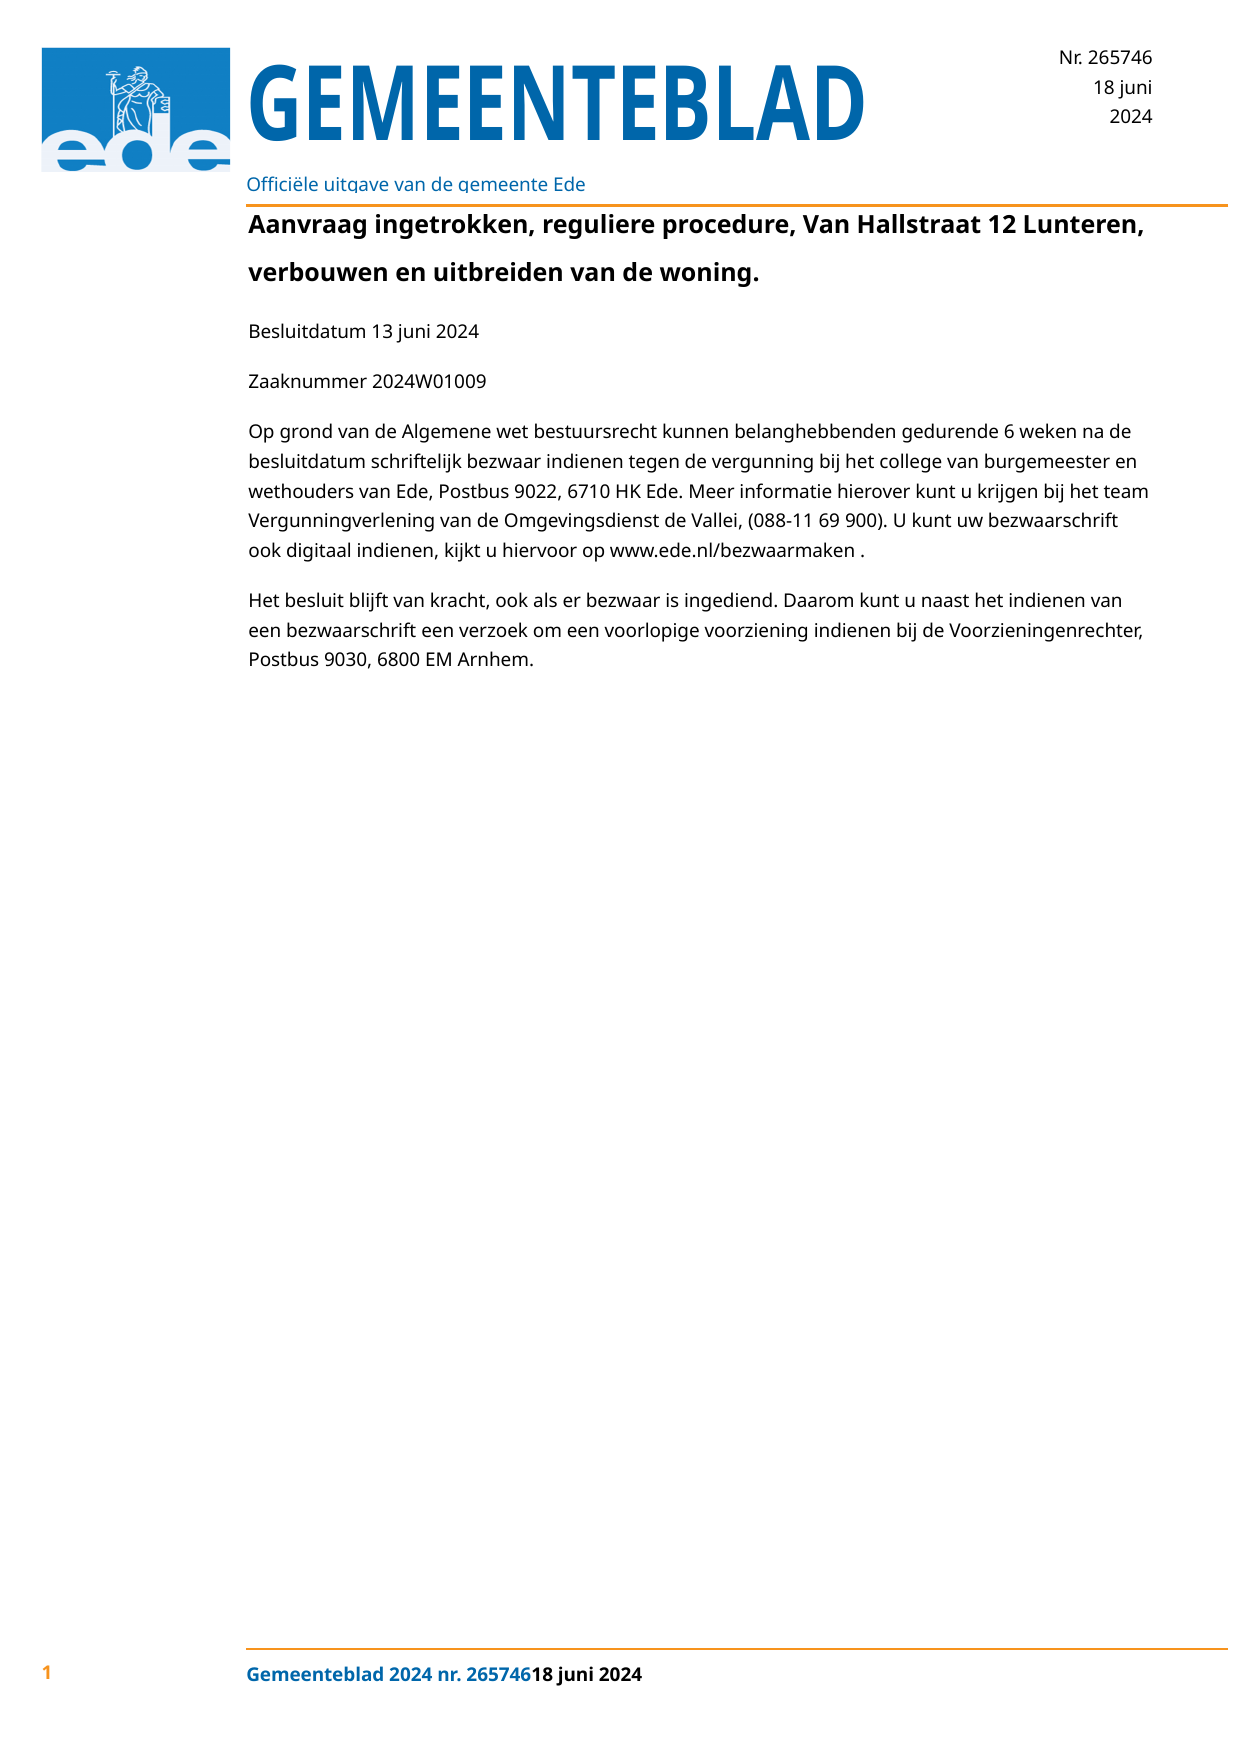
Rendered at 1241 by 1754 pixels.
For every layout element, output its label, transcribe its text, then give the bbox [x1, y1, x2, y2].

text Het besluit blijft van kracht, ook als er bezwaar is ingediend. Daarom kunt u naast het indienen van een bezwaarschrift een verzoek om een voorlopige voorziening indienen bij de Voorzieningenrechter, Postbus 9030, 6800 EM Arnhem. [248, 587, 1152, 672]
text Aanvraag ingetrokken, reguliere procedure, Van Hallstraat 12 Lunteren, verbouwen en uitbreiden van de woning. [248, 207, 1152, 288]
text Besluitdatum 13 juni 2024 [248, 318, 1152, 344]
picture [41, 47, 231, 172]
text Zaaknummer 2024W01009 [248, 368, 1152, 394]
text Op grond van de Algemene wet bestuursrecht kunnen belanghebbenden gedurende 6 weken na de besluitdatum schriftelijk bezwaar indienen tegen de vergunning bij het college van burgemeester en wethouders van Ede, Postbus 9022, 6710 HK Ede. Meer informatie hierover kunt u krijgen bij het team Vergunningverlening van de Omgevingsdienst de Vallei, (088-11 69 900). U kunt uw bezwaarschrift ook digitaal indienen, kijkt u hiervoor op www.ede.nl/bezwaarmaken . [248, 419, 1152, 563]
